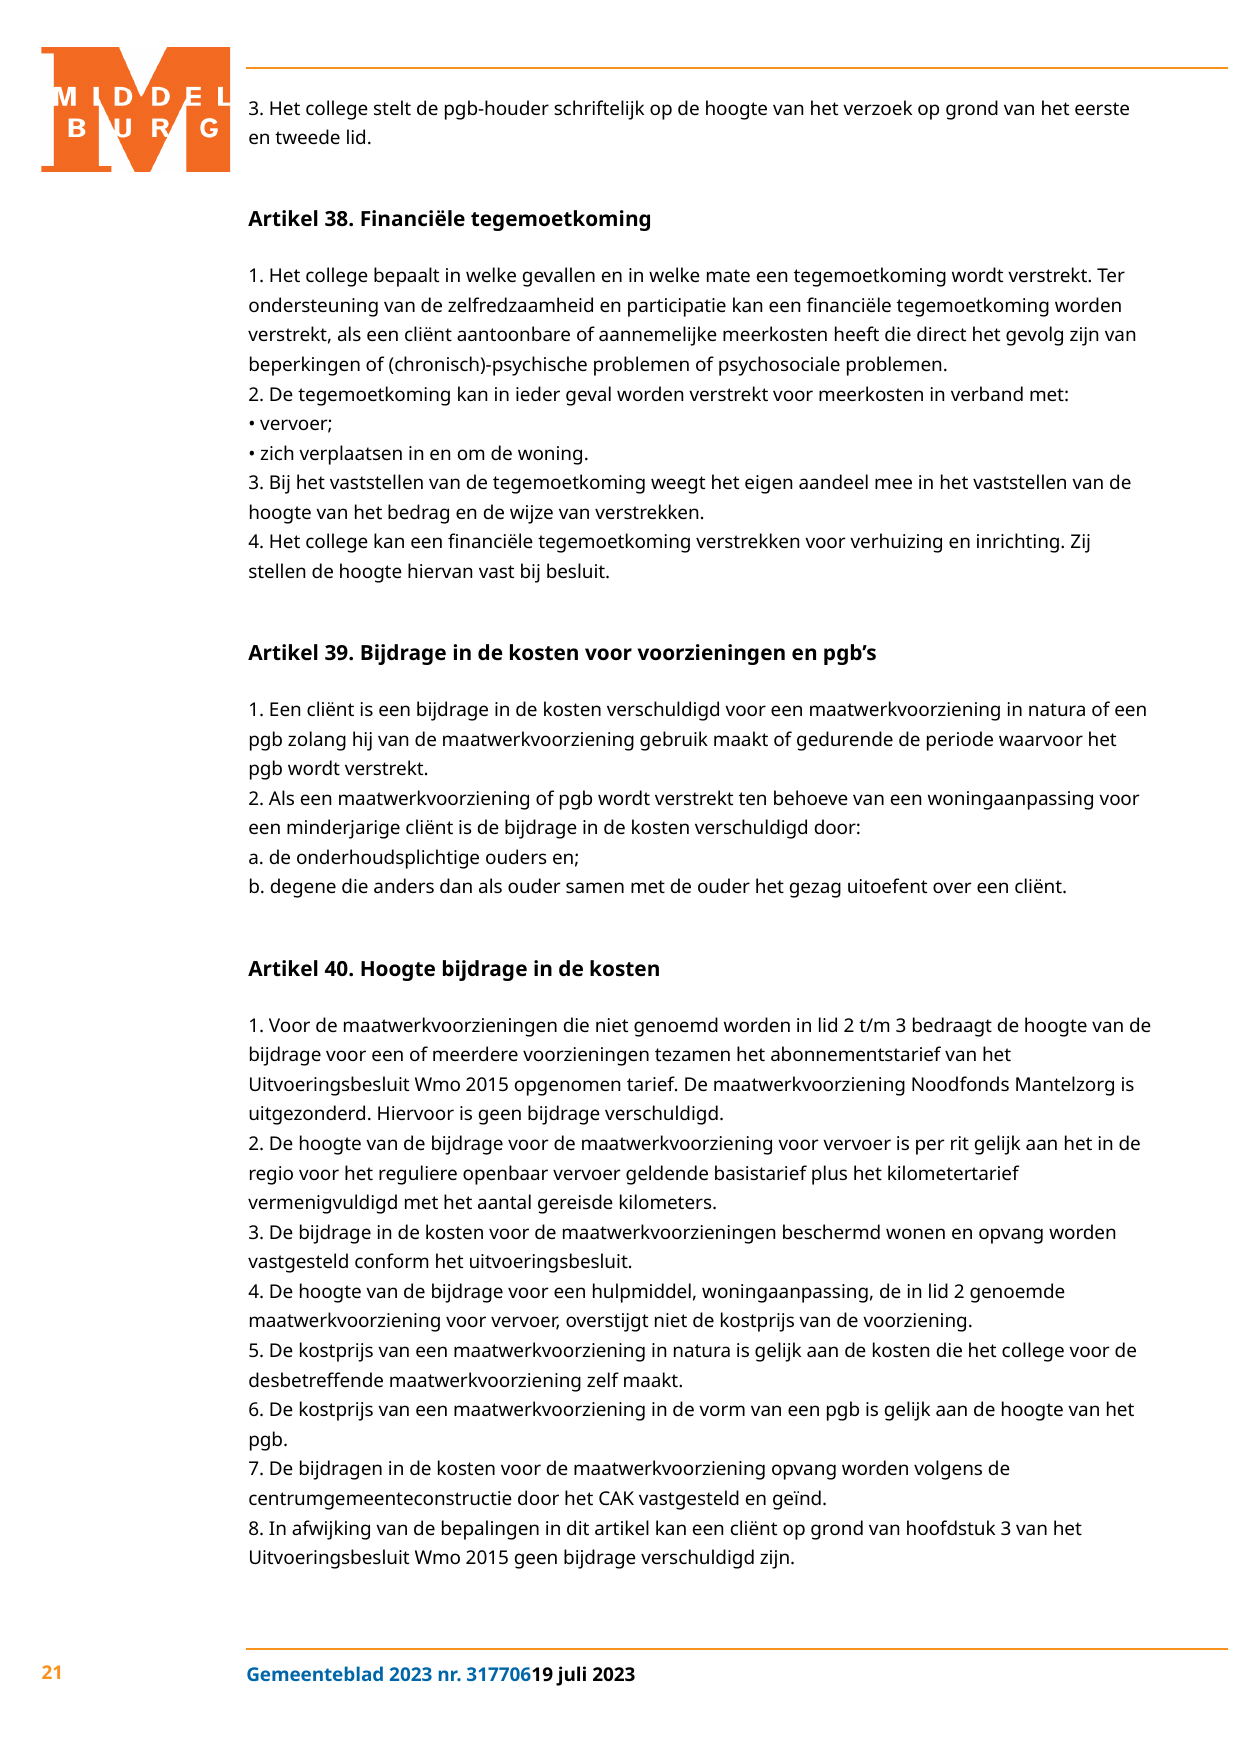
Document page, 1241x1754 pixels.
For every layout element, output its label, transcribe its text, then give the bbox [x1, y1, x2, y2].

text 5. De kostprijs van een maatwerkvoorziening in natura is gelijk aan de kosten die het college voor de desbetreffende maatwerkvoorziening zelf maakt. [248, 1337, 1152, 1392]
text 7. De bijdragen in de kosten voor de maatwerkvoorziening opvang worden volgens de centrumgemeenteconstructie door het CAK vastgesteld en geïnd. [248, 1456, 1152, 1511]
text 3. De bijdrage in de kosten voor de maatwerkvoorzieningen beschermd wonen en opvang worden vastgesteld conform het uitvoeringsbesluit. [248, 1219, 1152, 1274]
text 3. Het college stelt de pgb-houder schriftelijk op de hoogte van het verzoek op grond van het eerste en tweede lid. [248, 95, 1152, 150]
text Artikel 38. Financiële tegemoetkoming [248, 204, 1152, 233]
text 8. In afwijking van de bepalingen in dit artikel kan een cliënt op grond van hoofdstuk 3 van het Uitvoeringsbesluit Wmo 2015 geen bijdrage verschuldigd zijn. [248, 1515, 1152, 1570]
picture [41, 47, 231, 172]
text Artikel 39. Bijdrage in de kosten voor voorzieningen en pgb’s [248, 638, 1152, 667]
text b. degene die anders dan als ouder samen met de ouder het gezag uitoefent over een cliënt. [248, 874, 1152, 899]
text a. de onderhoudsplichtige ouders en; [248, 844, 1152, 870]
text 2. Als een maatwerkvoorziening of pgb wordt verstrekt ten behoeve van een woningaanpassing voor een minderjarige cliënt is de bijdrage in de kosten verschuldigd door: [248, 785, 1152, 840]
text 2. De hoogte van de bijdrage voor de maatwerkvoorziening voor vervoer is per rit gelijk aan het in de regio voor het reguliere openbaar vervoer geldende basistarief plus het kilometertarief vermenigvuldigd met het aantal gereisde kilometers. [248, 1130, 1152, 1215]
text 4. Het college kan een financiële tegemoetkoming verstrekken voor verhuizing en inrichting. Zij stellen de hoogte hiervan vast bij besluit. [248, 529, 1152, 584]
text 6. De kostprijs van een maatwerkvoorziening in de vorm van een pgb is gelijk aan de hoogte van het pgb. [248, 1396, 1152, 1452]
text 4. De hoogte van de bijdrage voor een hulpmiddel, woningaanpassing, de in lid 2 genoemde maatwerkvoorziening voor vervoer, overstijgt niet de kostprijs van de voorziening. [248, 1278, 1152, 1333]
text 3. Bij het vaststellen van de tegemoetkoming weegt het eigen aandeel mee in het vaststellen van de hoogte van het bedrag en de wijze van verstrekken. [248, 469, 1152, 525]
text 2. De tegemoetkoming kan in ieder geval worden verstrekt voor meerkosten in verband met: [248, 381, 1152, 406]
text Artikel 40. Hoogte bijdrage in de kosten [248, 954, 1152, 982]
text • zich verplaatsen in en om de woning. [248, 440, 1152, 466]
text 1. Een cliënt is een bijdrage in de kosten verschuldigd voor een maatwerkvoorziening in natura of een pgb zolang hij van de maatwerkvoorziening gebruik maakt of gedurende de periode waarvoor het pgb wordt verstrekt. [248, 696, 1152, 781]
text • vervoer; [248, 410, 1152, 436]
text 1. Het college bepaalt in welke gevallen en in welke mate een tegemoetkoming wordt verstrekt. Ter ondersteuning van de zelfredzaamheid en participatie kan een financiële tegemoetkoming worden verstrekt, als een cliënt aantoonbare of aannemelijke meerkosten heeft die direct het gevolg zijn van beperkingen of (chronisch)-psychische problemen of psychosociale problemen. [248, 262, 1152, 377]
text 1. Voor de maatwerkvoorzieningen die niet genoemd worden in lid 2 t/m 3 bedraagt de hoogte van de bijdrage voor een of meerdere voorzieningen tezamen het abonnementstarief van het Uitvoeringsbesluit Wmo 2015 opgenomen tarief. De maatwerkvoorziening Noodfonds Mantelzorg is uitgezonderd. Hiervoor is geen bijdrage verschuldigd. [248, 1012, 1152, 1126]
